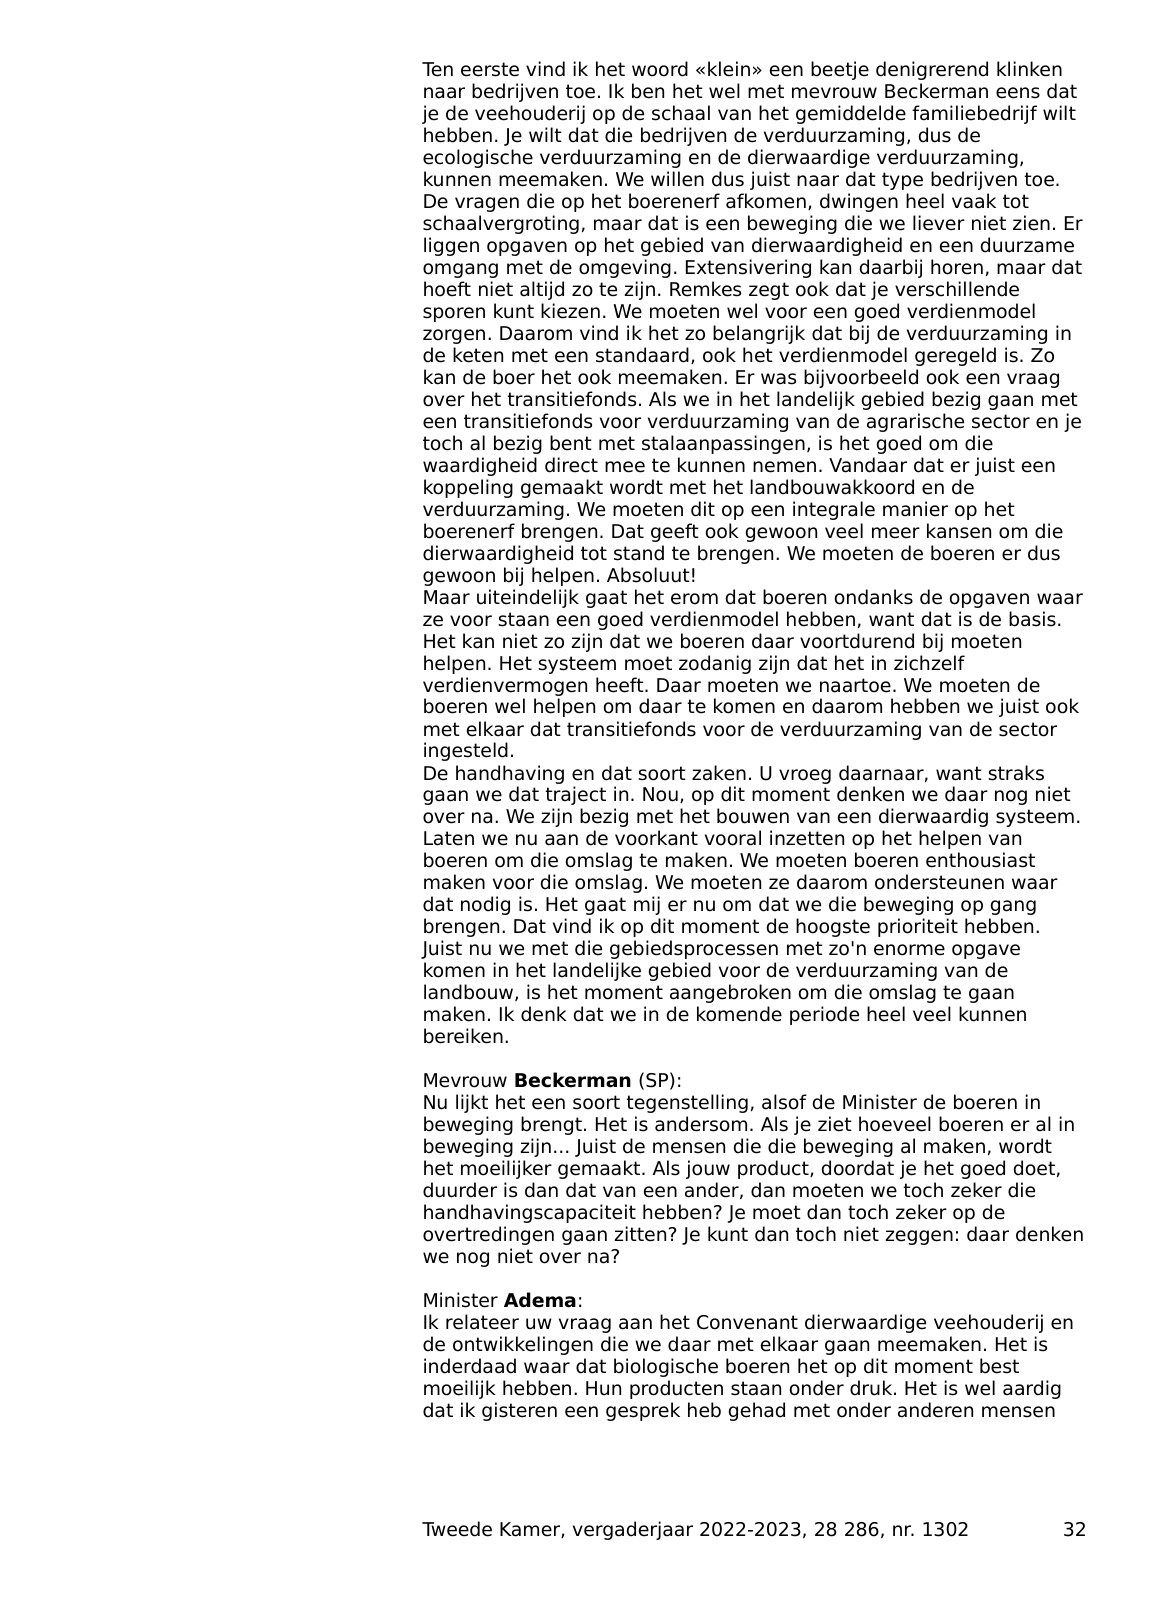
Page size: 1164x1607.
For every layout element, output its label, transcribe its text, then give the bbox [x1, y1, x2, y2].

text Nu lijkt het een soort tegenstelling, alsof de Minister de boeren in beweging brengt. Het is andersom. Als je ziet hoeveel boeren er al in beweging zijn... Juist de mensen die die beweging al maken, wordt het moeilijker gemaakt. Als jouw product, doordat je het goed doet, duurder is dan dat van een ander, dan moeten we toch zeker die handhavingscapaciteit hebben? Je moet dan toch zeker op de overtredingen gaan zitten? Je kunt dan toch niet zeggen: daar denken we nog niet over na? [422, 1092, 1087, 1268]
text Minister Adema: [422, 1290, 1087, 1312]
text Ik relateer uw vraag aan het Convenant dierwaardige veehouderij en de ontwikkelingen die we daar met elkaar gaan meemaken. Het is inderdaad waar dat biologische boeren het op dit moment best moeilijk hebben. Hun producten staan onder druk. Het is wel aardig dat ik gisteren een gesprek heb gehad met onder anderen mensen [422, 1312, 1087, 1422]
text Ten eerste vind ik het woord «klein» een beetje denigrerend klinken naar bedrijven toe. Ik ben het wel met mevrouw Beckerman eens dat je de veehouderij op de schaal van het gemiddelde familiebedrijf wilt hebben. Je wilt dat die bedrijven de verduurzaming, dus de ecologische verduurzaming en de dierwaardige verduurzaming, kunnen meemaken. We willen dus juist naar dat type bedrijven toe. De vragen die op het boerenerf afkomen, dwingen heel vaak tot schaalvergroting, maar dat is een beweging die we liever niet zien. Er liggen opgaven op het gebied van dierwaardigheid en een duurzame omgang met de omgeving. Extensivering kan daarbij horen, maar dat hoeft niet altijd zo te zijn. Remkes zegt ook dat je verschillende sporen kunt kiezen. We moeten wel voor een goed verdienmodel zorgen. Daarom vind ik het zo belangrijk dat bij de verduurzaming in de keten met een standaard, ook het verdienmodel geregeld is. Zo kan de boer het ook meemaken. Er was bijvoorbeeld ook een vraag over het transitiefonds. Als we in het landelijk gebied bezig gaan met een transitiefonds voor verduurzaming van de agrarische sector en je toch al bezig bent met stalaanpassingen, is het goed om die waardigheid direct mee te kunnen nemen. Vandaar dat er juist een koppeling gemaakt wordt met het landbouwakkoord en de verduurzaming. We moeten dit op een integrale manier op het boerenerf brengen. Dat geeft ook gewoon veel meer kansen om die dierwaardigheid tot stand te brengen. We moeten de boeren er dus gewoon bij helpen. Absoluut! [422, 59, 1087, 587]
text De handhaving en dat soort zaken. U vroeg daarnaar, want straks gaan we dat traject in. Nou, op dit moment denken we daar nog niet over na. We zijn bezig met het bouwen van een dierwaardig systeem. Laten we nu aan de voorkant vooral inzetten op het helpen van boeren om die omslag te maken. We moeten boeren enthousiast maken voor die omslag. We moeten ze daarom ondersteunen waar dat nodig is. Het gaat mij er nu om dat we die beweging op gang brengen. Dat vind ik op dit moment de hoogste prioriteit hebben. Juist nu we met die gebiedsprocessen met zo'n enorme opgave komen in het landelijke gebied voor de verduurzaming van de landbouw, is het moment aangebroken om die omslag te gaan maken. Ik denk dat we in de komende periode heel veel kunnen bereiken. [422, 762, 1087, 1048]
text Mevrouw Beckerman (SP): [422, 1070, 1087, 1092]
text Maar uiteindelijk gaat het erom dat boeren ondanks de opgaven waar ze voor staan een goed verdienmodel hebben, want dat is de basis. Het kan niet zo zijn dat we boeren daar voortdurend bij moeten helpen. Het systeem moet zodanig zijn dat het in zichzelf verdienvermogen heeft. Daar moeten we naartoe. We moeten de boeren wel helpen om daar te komen en daarom hebben we juist ook met elkaar dat transitiefonds voor de verduurzaming van de sector ingesteld. [422, 587, 1087, 762]
